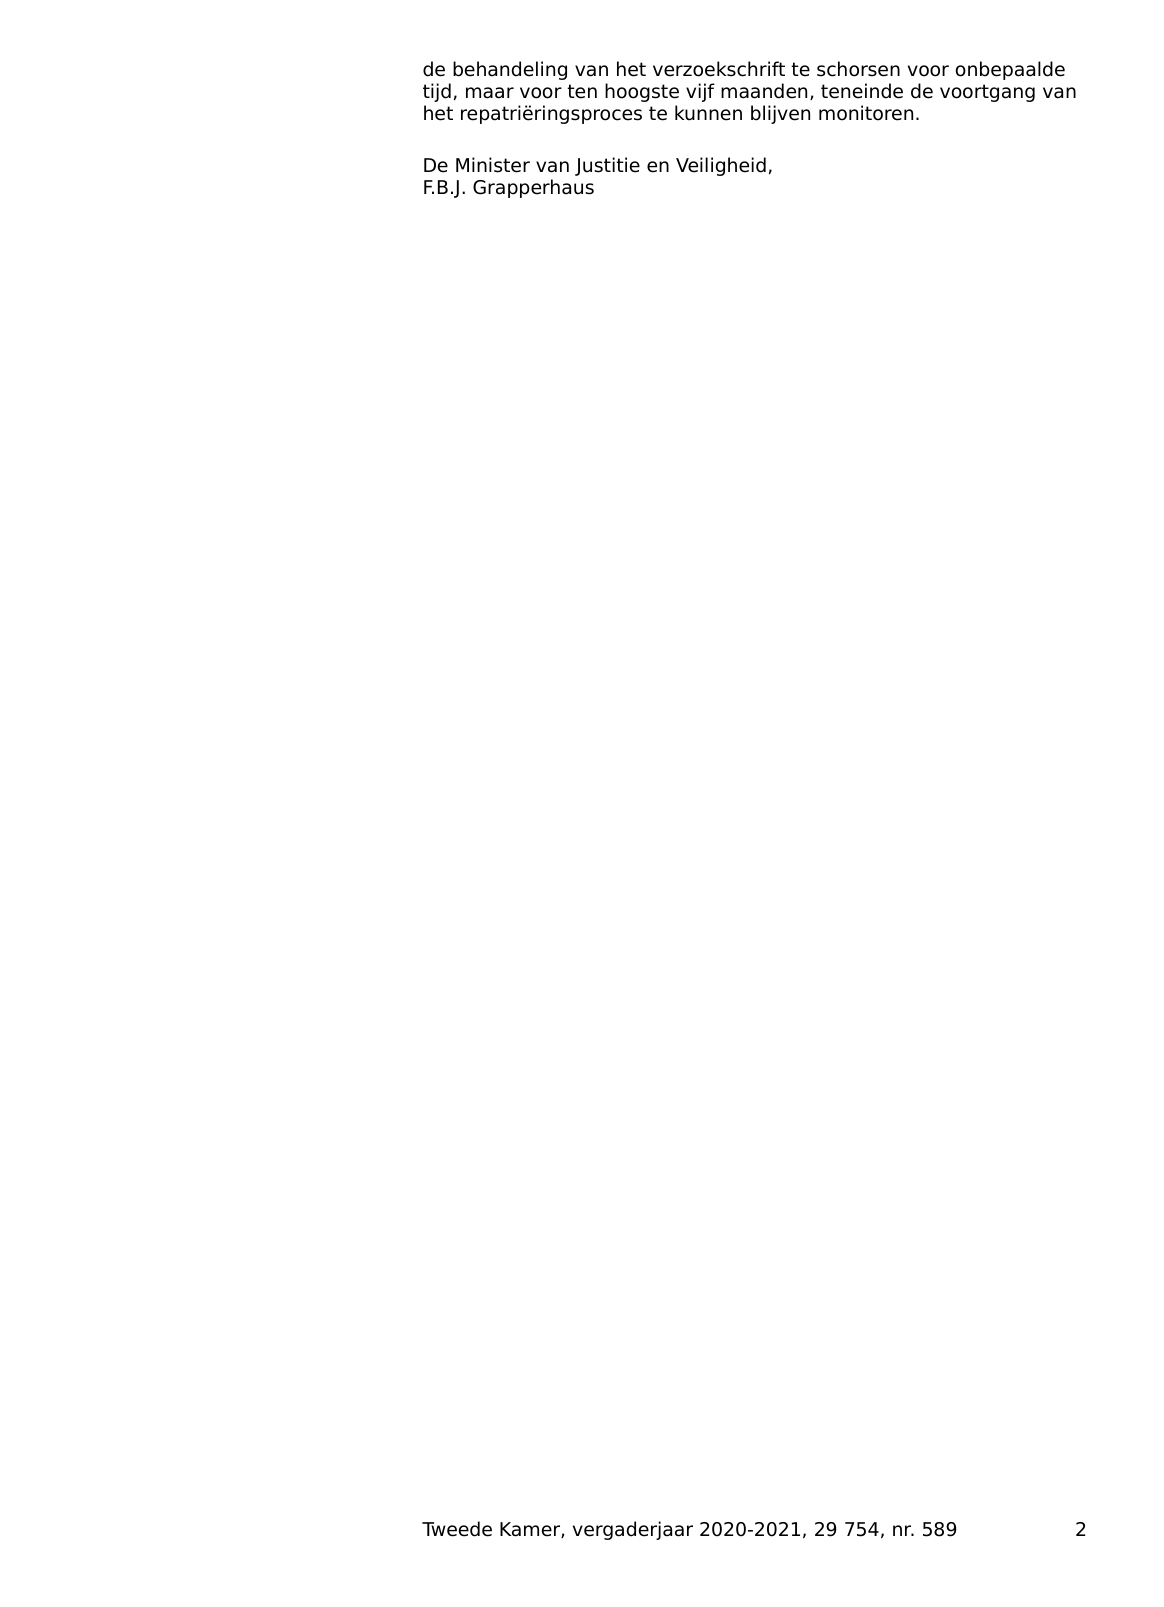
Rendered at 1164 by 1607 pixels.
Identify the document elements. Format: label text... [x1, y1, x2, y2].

text De Minister van Justitie en Veiligheid, F.B.J. Grapperhaus [422, 155, 1087, 199]
text de behandeling van het verzoekschrift te schorsen voor onbepaalde tijd, maar voor ten hoogste vijf maanden, teneinde de voortgang van het repatriëringsproces te kunnen blijven monitoren. [422, 59, 1087, 125]
